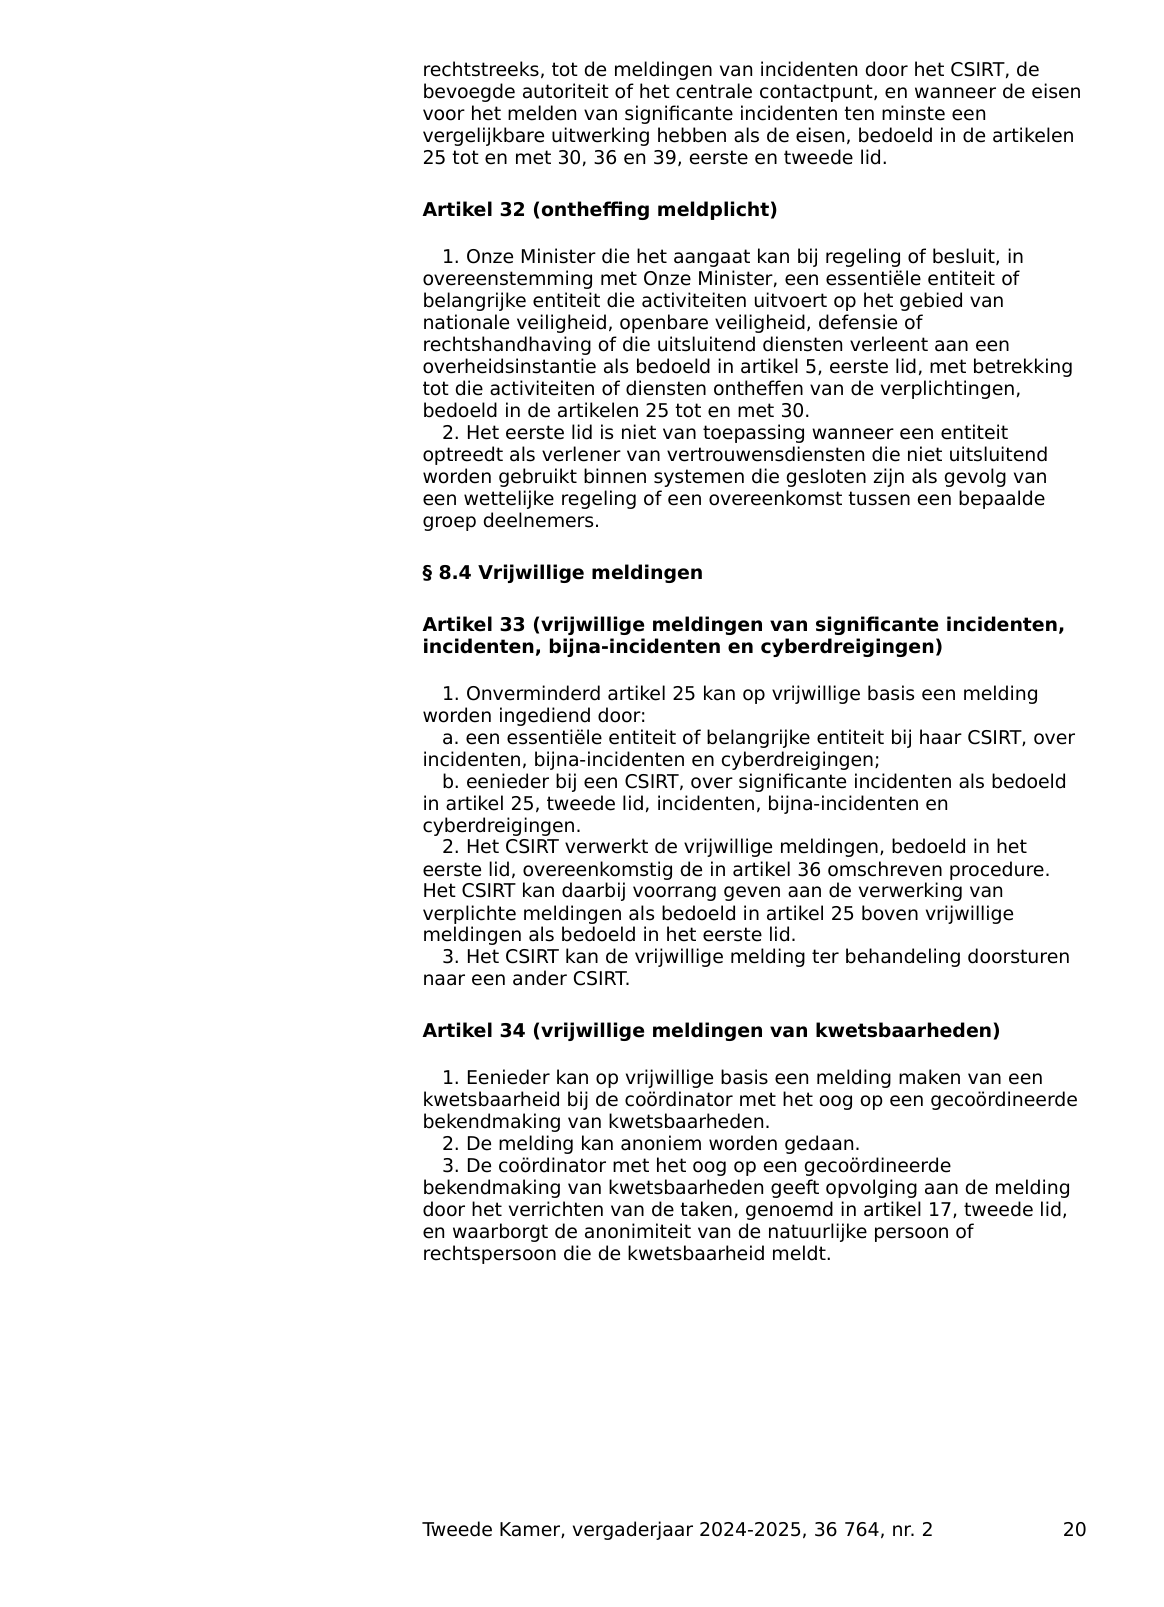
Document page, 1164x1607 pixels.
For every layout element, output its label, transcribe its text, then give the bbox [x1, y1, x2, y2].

text 3. De coördinator met het oog op een gecoördineerde bekendmaking van kwetsbaarheden geeft opvolging aan de melding door het verrichten van de taken, genoemd in artikel 17, tweede lid, en waarborgt de anonimiteit van de natuurlijke persoon of rechtspersoon die de kwetsbaarheid meldt. [422, 1155, 1087, 1265]
text 1. Onze Minister die het aangaat kan bij regeling of besluit, in overeenstemming met Onze Minister, een essentiële entiteit of belangrijke entiteit die activiteiten uitvoert op het gebied van nationale veiligheid, openbare veiligheid, defensie of rechtshandhaving of die uitsluitend diensten verleent aan een overheidsinstantie als bedoeld in artikel 5, eerste lid, met betrekking tot die activiteiten of diensten ontheffen van de verplichtingen, bedoeld in de artikelen 25 tot en met 30. [422, 246, 1087, 422]
text b. eenieder bij een CSIRT, over significante incidenten als bedoeld in artikel 25, tweede lid, incidenten, bijna-incidenten en cyberdreigingen. [422, 771, 1087, 836]
subtitle Artikel 32 (ontheffing meldplicht) [422, 199, 1087, 221]
subtitle § 8.4 Vrijwillige meldingen [422, 562, 1087, 584]
subtitle Artikel 34 (vrijwillige meldingen van kwetsbaarheden) [422, 1020, 1087, 1042]
text 1. Onverminderd artikel 25 kan op vrijwillige basis een melding worden ingediend door: [422, 683, 1087, 727]
text 1. Eenieder kan op vrijwillige basis een melding maken van een kwetsbaarheid bij de coördinator met het oog op een gecoördineerde bekendmaking van kwetsbaarheden. [422, 1067, 1087, 1133]
text 2. Het CSIRT verwerkt de vrijwillige meldingen, bedoeld in het eerste lid, overeenkomstig de in artikel 36 omschreven procedure. Het CSIRT kan daarbij voorrang geven aan de verwerking van verplichte meldingen als bedoeld in artikel 25 boven vrijwillige meldingen als bedoeld in het eerste lid. [422, 836, 1087, 946]
text 2. Het eerste lid is niet van toepassing wanneer een entiteit optreedt als verlener van vertrouwensdiensten die niet uitsluitend worden gebruikt binnen systemen die gesloten zijn als gevolg van een wettelijke regeling of een overeenkomst tussen een bepaalde groep deelnemers. [422, 422, 1087, 532]
text 3. Het CSIRT kan de vrijwillige melding ter behandeling doorsturen naar een ander CSIRT. [422, 946, 1087, 990]
text rechtstreeks, tot de meldingen van incidenten door het CSIRT, de bevoegde autoriteit of het centrale contactpunt, en wanneer de eisen voor het melden van significante incidenten ten minste een vergelijkbare uitwerking hebben als de eisen, bedoeld in de artikelen 25 tot en met 30, 36 en 39, eerste en tweede lid. [422, 59, 1087, 169]
text 2. De melding kan anoniem worden gedaan. [422, 1133, 1087, 1155]
text a. een essentiële entiteit of belangrijke entiteit bij haar CSIRT, over incidenten, bijna-incidenten en cyberdreigingen; [422, 727, 1087, 771]
subtitle Artikel 33 (vrijwillige meldingen van significante incidenten, incidenten, bijna-incidenten en cyberdreigingen) [422, 614, 1087, 658]
